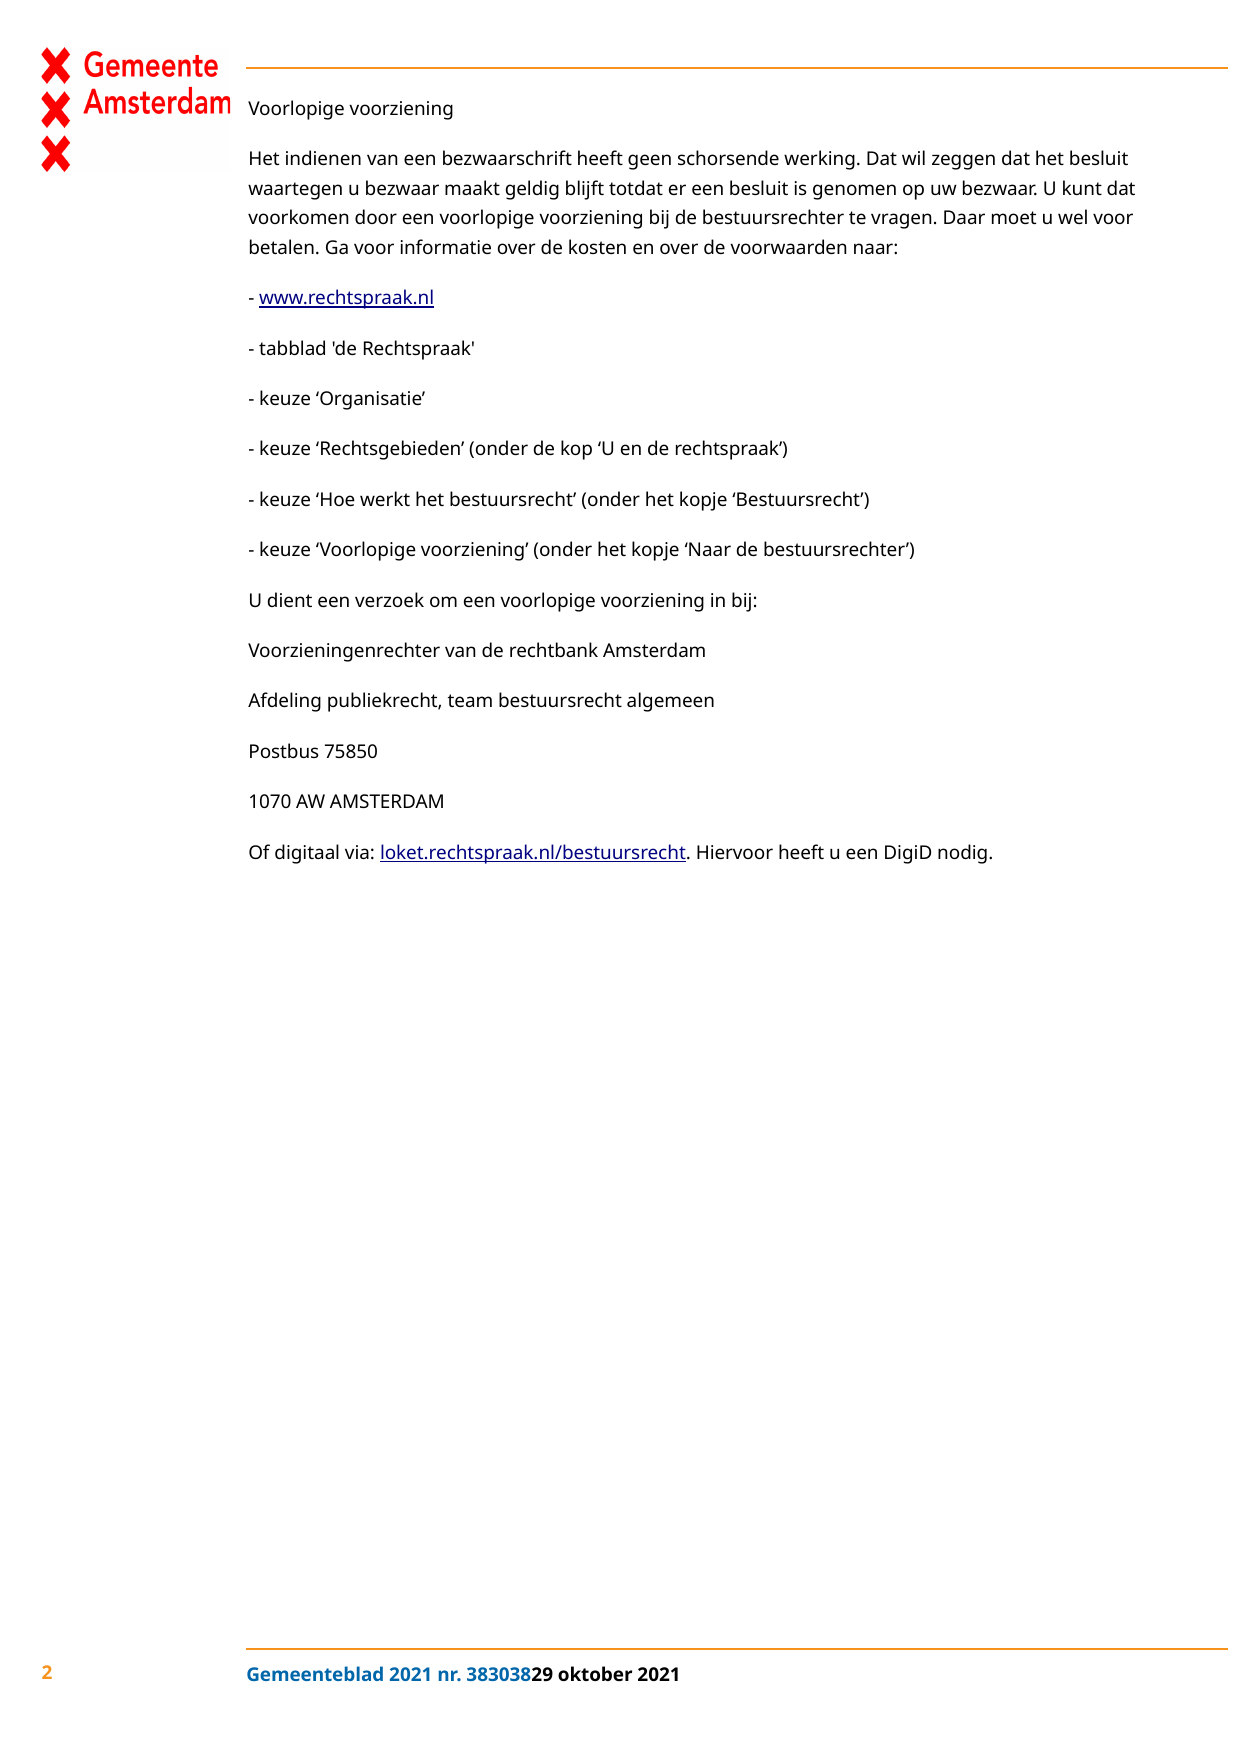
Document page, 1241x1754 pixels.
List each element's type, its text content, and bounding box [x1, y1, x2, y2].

text U dient een verzoek om een voorlopige voorziening in bij: [248, 587, 1152, 613]
text - keuze ‘Rechtsgebieden’ (onder de kop ‘U en de rechtspraak’) [248, 436, 1152, 461]
text 1070 AW AMSTERDAM [248, 788, 1152, 814]
text Afdeling publiekrecht, team bestuursrecht algemeen [248, 688, 1152, 713]
text Postbus 75850 [248, 738, 1152, 764]
text Voorzieningenrechter van de rechtbank Amsterdam [248, 637, 1152, 663]
text Of digitaal via: loket.rechtspraak.nl/bestuursrecht. Hiervoor heeft u een DigiD nodig. [248, 839, 1152, 865]
text Het indienen van een bezwaarschrift heeft geen schorsende werking. Dat wil zeggen dat het besluit waartegen u bezwaar maakt geldig blijft totdat er een besluit is genomen op uw bezwaar. U kunt dat voorkomen door een voorlopige voorziening bij de bestuursrechter te vragen. Daar moet u wel voor betalen. Ga voor informatie over de kosten en over de voorwaarden naar: [248, 145, 1152, 260]
text - keuze ‘Organisatie’ [248, 385, 1152, 411]
text Voorlopige voorziening [248, 95, 1152, 121]
text - tabblad 'de Rechtspraak' [248, 335, 1152, 361]
picture [41, 47, 231, 172]
text - keuze ‘Voorlopige voorziening’ (onder het kopje ‘Naar de bestuursrechter’) [248, 536, 1152, 562]
text - keuze ‘Hoe werkt het bestuursrecht’ (onder het kopje ‘Bestuursrecht’) [248, 486, 1152, 512]
text - www.rechtspraak.nl [248, 284, 1152, 310]
